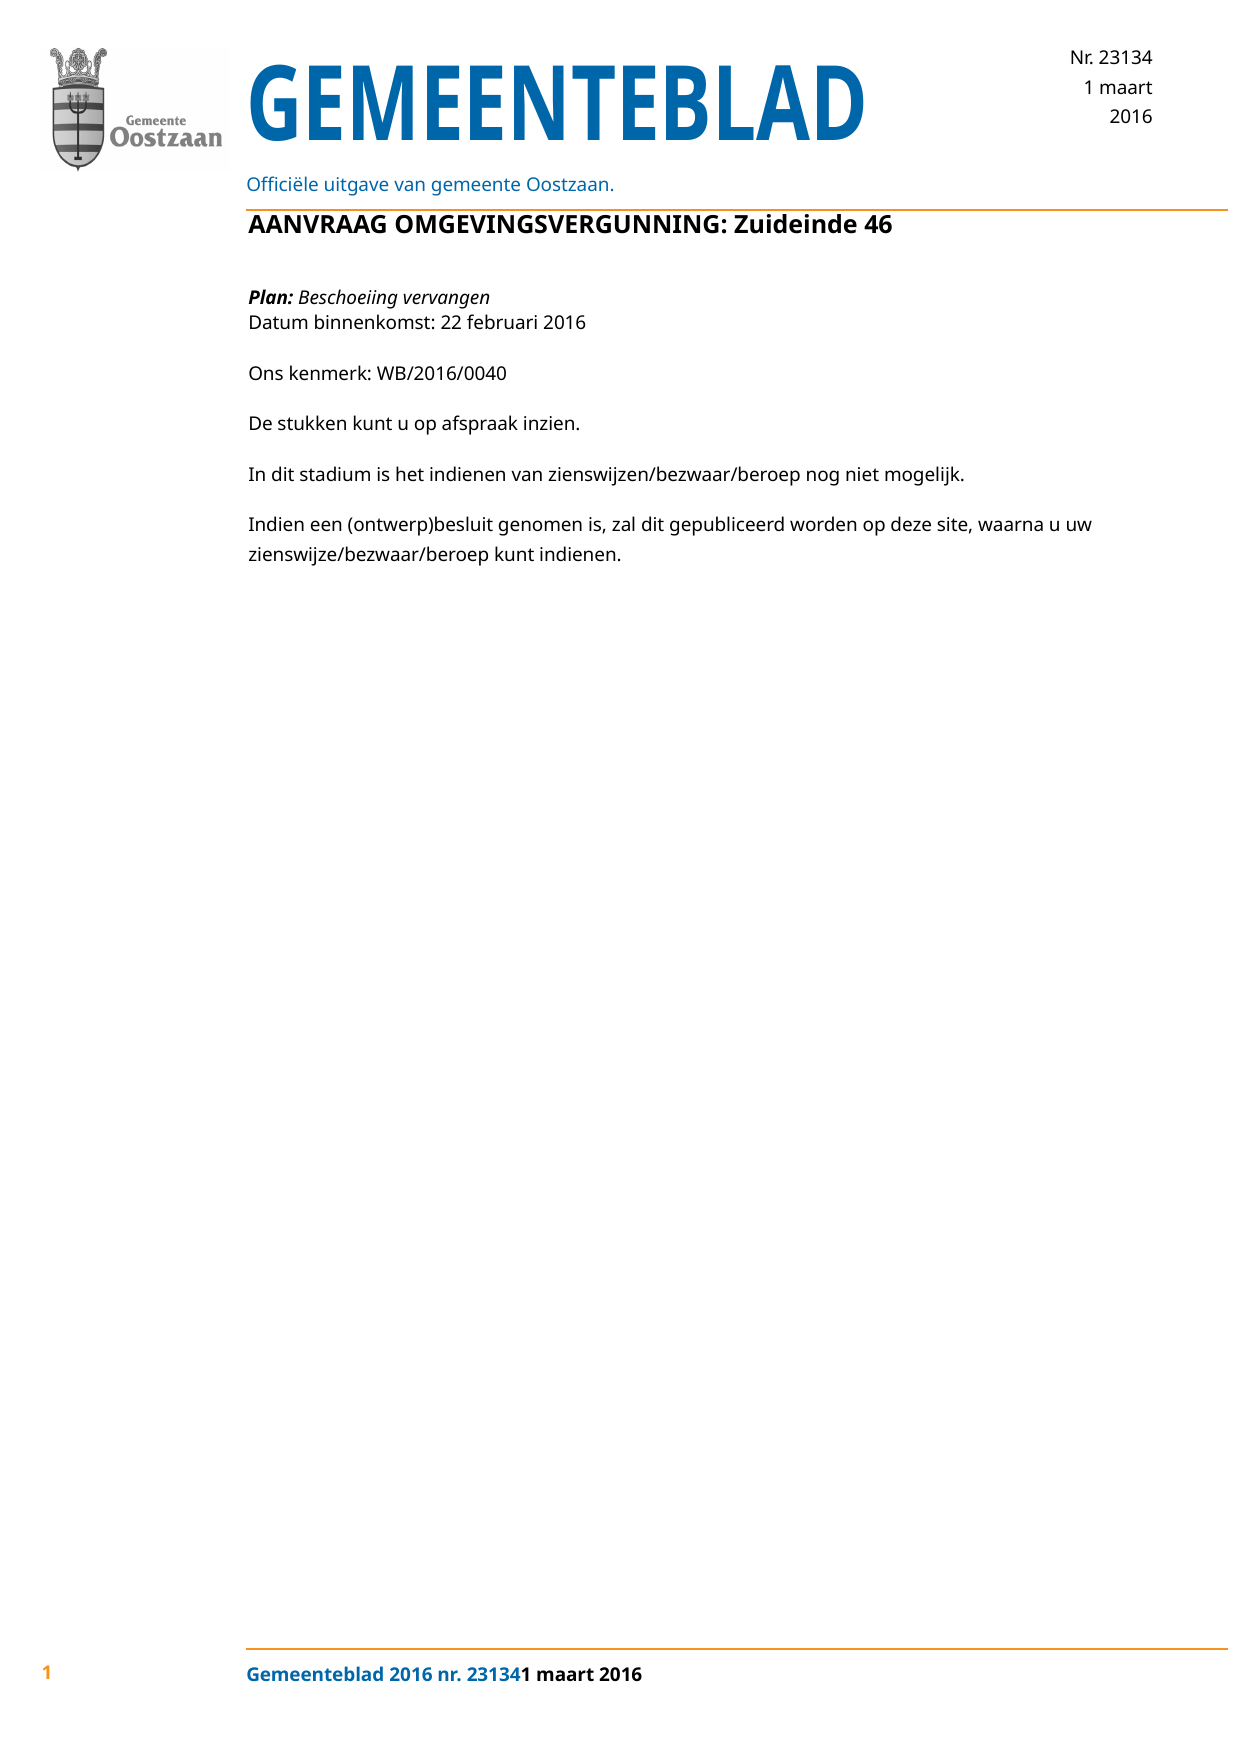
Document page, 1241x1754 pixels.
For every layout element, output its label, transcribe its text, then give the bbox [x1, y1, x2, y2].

text In dit stadium is het indienen van zienswijzen/bezwaar/beroep nog niet mogelijk. [248, 461, 1152, 487]
text Indien een (ontwerp)besluit genomen is, zal dit gepubliceerd worden op deze site, waarna u uw zienswijze/bezwaar/beroep kunt indienen. [248, 511, 1152, 567]
picture [41, 47, 231, 172]
text De stukken kunt u op afspraak inzien. [248, 410, 1152, 436]
text AANVRAAG OMGEVINGSVERGUNNING: Zuideinde 46 [248, 211, 1152, 241]
text Datum binnenkomst: 22 februari 2016 [248, 309, 1152, 335]
text Ons kenmerk: WB/2016/0040 [248, 360, 1152, 386]
text Plan: Beschoeiing vervangen [248, 284, 1152, 309]
